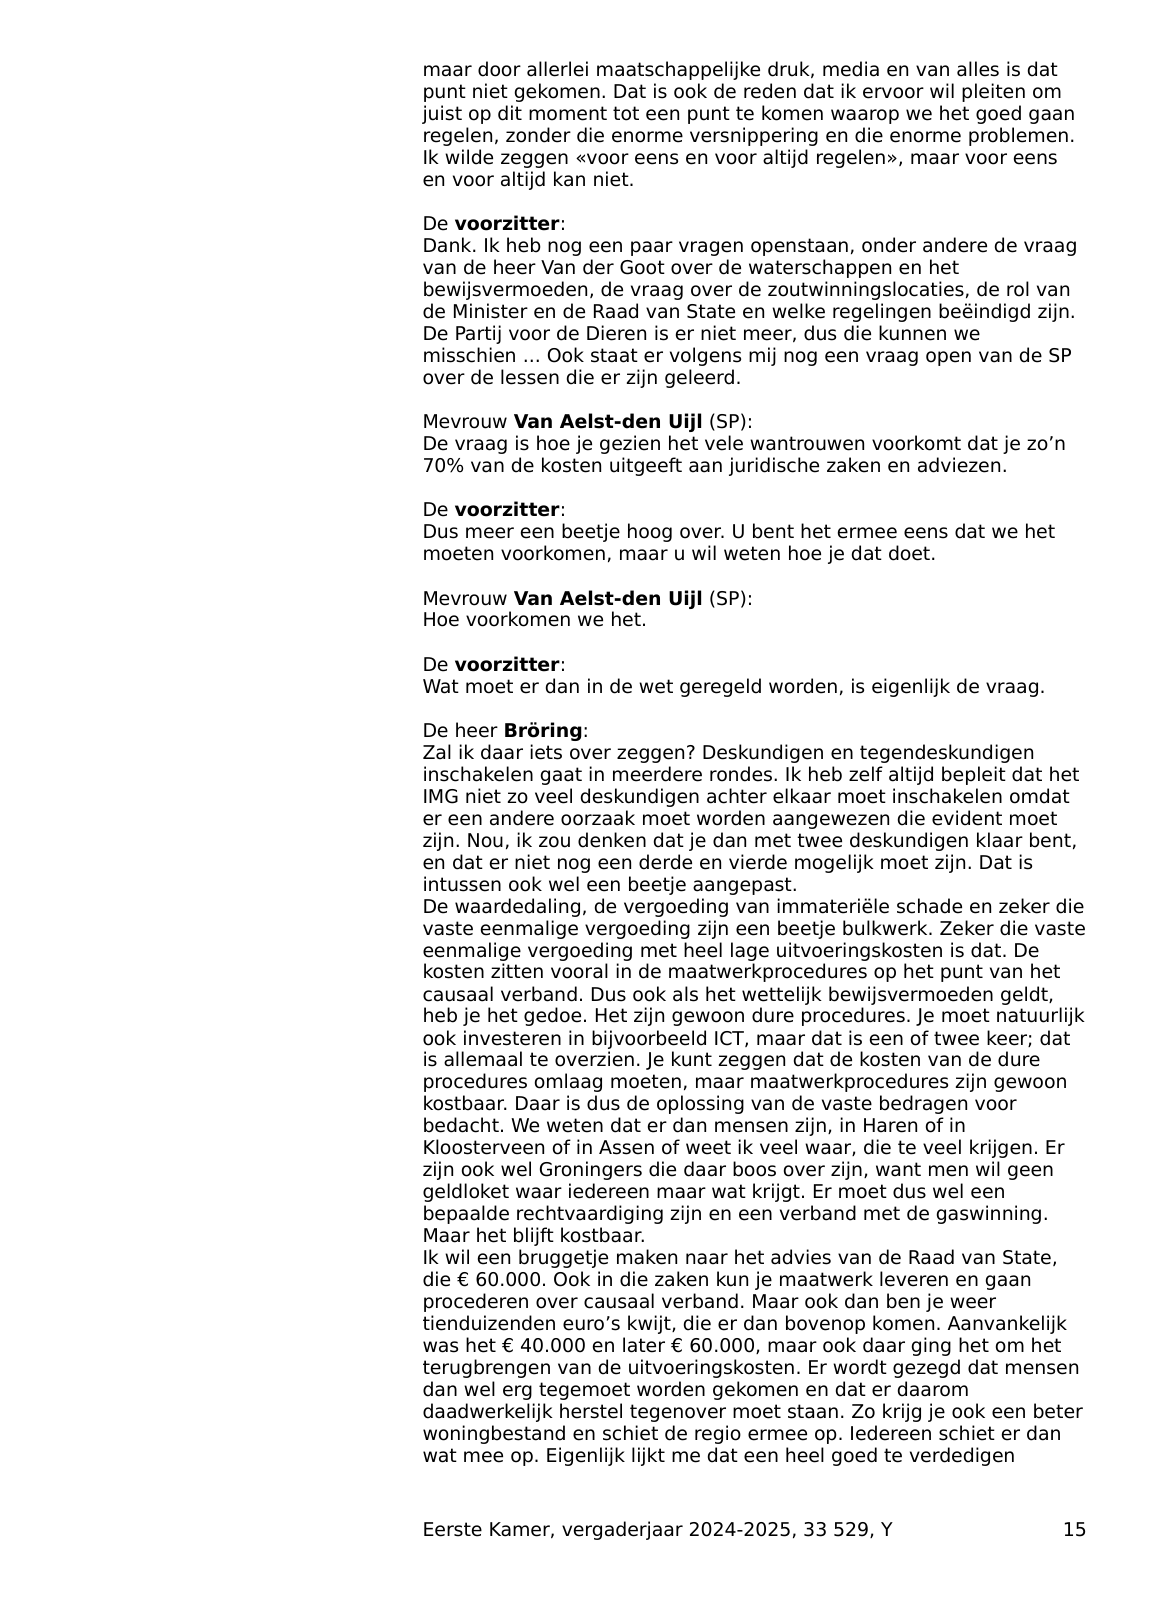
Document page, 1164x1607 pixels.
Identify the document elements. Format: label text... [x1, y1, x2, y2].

text De heer Bröring: [422, 720, 1087, 742]
text Dank. Ik heb nog een paar vragen openstaan, onder andere de vraag van de heer Van der Goot over de waterschappen en het bewijsvermoeden, de vraag over de zoutwinningslocaties, de rol van de Minister en de Raad van State en welke regelingen beëindigd zijn. De Partij voor de Dieren is er niet meer, dus die kunnen we misschien ... Ook staat er volgens mij nog een vraag open van de SP over de lessen die er zijn geleerd. [422, 235, 1087, 389]
text Ik wil een bruggetje maken naar het advies van de Raad van State, die € 60.000. Ook in die zaken kun je maatwerk leveren en gaan procederen over causaal verband. Maar ook dan ben je weer tienduizenden euro’s kwijt, die er dan bovenop komen. Aanvankelijk was het € 40.000 en later € 60.000, maar ook daar ging het om het terugbrengen van de uitvoeringskosten. Er wordt gezegd dat mensen dan wel erg tegemoet worden gekomen en dat er daarom daadwerkelijk herstel tegenover moet staan. Zo krijg je ook een beter woningbestand en schiet de regio ermee op. Iedereen schiet er dan wat mee op. Eigenlijk lijkt me dat een heel goed te verdedigen [422, 1247, 1087, 1467]
text Wat moet er dan in de wet geregeld worden, is eigenlijk de vraag. [422, 676, 1087, 697]
text Mevrouw Van Aelst-den Uijl (SP): [422, 587, 1087, 609]
text maar door allerlei maatschappelijke druk, media en van alles is dat punt niet gekomen. Dat is ook de reden dat ik ervoor wil pleiten om juist op dit moment tot een punt te komen waarop we het goed gaan regelen, zonder die enorme versnippering en die enorme problemen. Ik wilde zeggen «voor eens en voor altijd regelen», maar voor eens en voor altijd kan niet. [422, 59, 1087, 191]
text Hoe voorkomen we het. [422, 609, 1087, 631]
text De voorzitter: [422, 213, 1087, 235]
text De vraag is hoe je gezien het vele wantrouwen voorkomt dat je zo’n 70% van de kosten uitgeeft aan juridische zaken en adviezen. [422, 433, 1087, 477]
text De voorzitter: [422, 499, 1087, 521]
text De voorzitter: [422, 653, 1087, 676]
text Dus meer een beetje hoog over. U bent het ermee eens dat we het moeten voorkomen, maar u wil weten hoe je dat doet. [422, 521, 1087, 565]
text De waardedaling, de vergoeding van immateriële schade en zeker die vaste eenmalige vergoeding zijn een beetje bulkwerk. Zeker die vaste eenmalige vergoeding met heel lage uitvoeringskosten is dat. De kosten zitten vooral in de maatwerkprocedures op het punt van het causaal verband. Dus ook als het wettelijk bewijsvermoeden geldt, heb je het gedoe. Het zijn gewoon dure procedures. Je moet natuurlijk ook investeren in bijvoorbeeld ICT, maar dat is een of twee keer; dat is allemaal te overzien. Je kunt zeggen dat de kosten van de dure procedures omlaag moeten, maar maatwerkprocedures zijn gewoon kostbaar. Daar is dus de oplossing van de vaste bedragen voor bedacht. We weten dat er dan mensen zijn, in Haren of in Kloosterveen of in Assen of weet ik veel waar, die te veel krijgen. Er zijn ook wel Groningers die daar boos over zijn, want men wil geen geldloket waar iedereen maar wat krijgt. Er moet dus wel een bepaalde rechtvaardiging zijn en een verband met de gaswinning. Maar het blijft kostbaar. [422, 896, 1087, 1247]
text Mevrouw Van Aelst-den Uijl (SP): [422, 411, 1087, 433]
text Zal ik daar iets over zeggen? Deskundigen en tegendeskundigen inschakelen gaat in meerdere rondes. Ik heb zelf altijd bepleit dat het IMG niet zo veel deskundigen achter elkaar moet inschakelen omdat er een andere oorzaak moet worden aangewezen die evident moet zijn. Nou, ik zou denken dat je dan met twee deskundigen klaar bent, en dat er niet nog een derde en vierde mogelijk moet zijn. Dat is intussen ook wel een beetje aangepast. [422, 742, 1087, 896]
